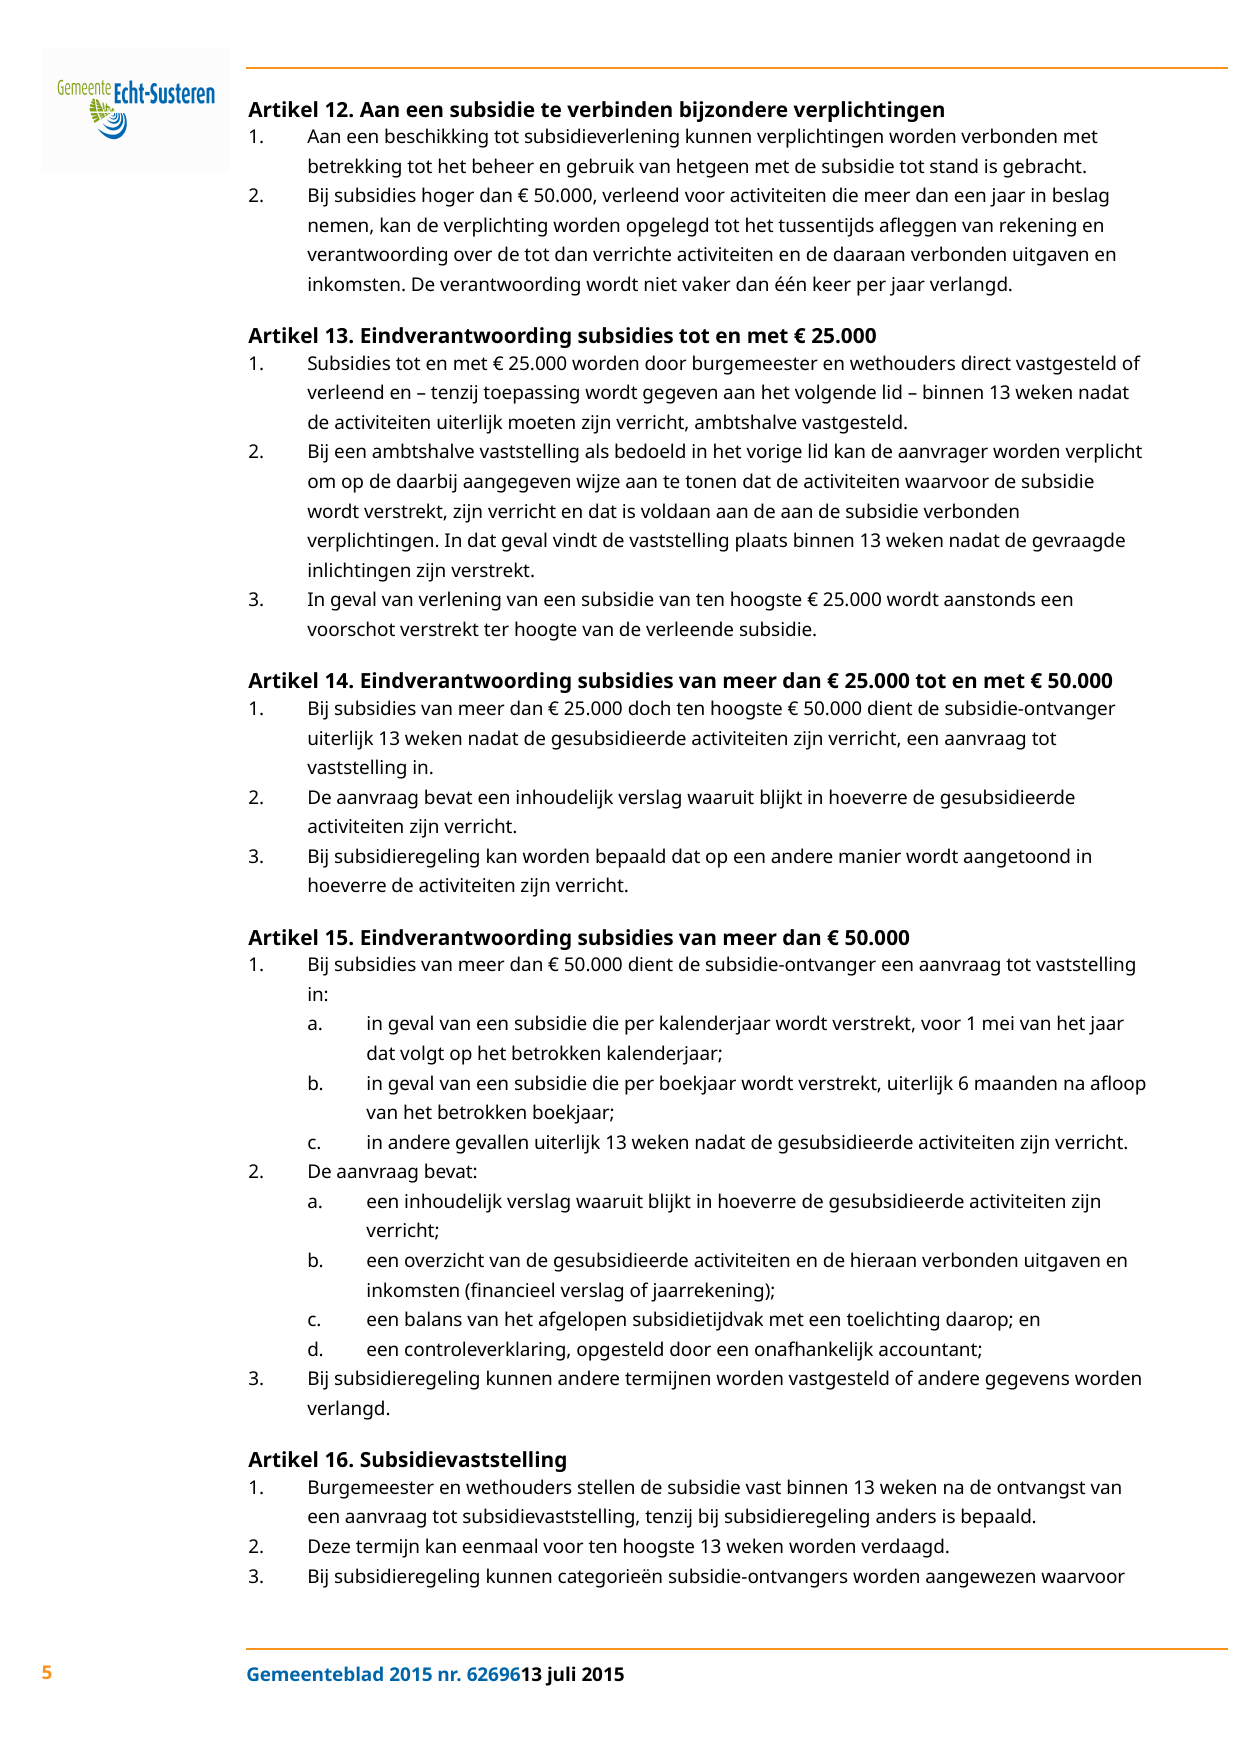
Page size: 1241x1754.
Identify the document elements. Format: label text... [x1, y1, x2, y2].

list Bij subsidies hoger dan € 50.000, verleend voor activiteiten die meer dan een jaar in beslag nemen, kan de verplichting worden opgelegd tot het tussentijds afleggen van rekening en verantwoording over de tot dan verrichte activiteiten en de daaraan verbonden uitgaven en inkomsten. De verantwoording wordt niet vaker dan één keer per jaar verlangd. [248, 182, 1152, 297]
list Bij subsidieregeling kunnen andere termijnen worden vastgesteld of andere gegevens worden verlangd. [248, 1366, 1152, 1421]
list een controleverklaring, opgesteld door een onafhankelijk accountant; [307, 1336, 1152, 1362]
list een inhoudelijk verslag waaruit blijkt in hoeverre de gesubsidieerde activiteiten zijn verricht; [307, 1188, 1152, 1243]
list Deze termijn kan eenmaal voor ten hoogste 13 weken worden verdaagd. [248, 1533, 1152, 1559]
text Artikel 12. Aan een subsidie te verbinden bijzondere verplichtingen [248, 95, 1152, 123]
list Bij subsidieregeling kunnen categorieën subsidie-ontvangers worden aangewezen waarvoor [248, 1563, 1152, 1588]
text Artikel 16. Subsidievaststelling [248, 1446, 1152, 1474]
list Bij subsidies van meer dan € 50.000 dient de subsidie-ontvanger een aanvraag tot vaststelling in: [248, 951, 1152, 1007]
text Artikel 15. Eindverantwoording subsidies van meer dan € 50.000 [248, 923, 1152, 951]
list Aan een beschikking tot subsidieverlening kunnen verplichtingen worden verbonden met betrekking tot het beheer en gebruik van hetgeen met de subsidie tot stand is gebracht. [248, 123, 1152, 178]
picture [41, 47, 231, 172]
list De aanvraag bevat: [248, 1158, 1152, 1184]
list een overzicht van de gesubsidieerde activiteiten en de hieraan verbonden uitgaven en inkomsten (financieel verslag of jaarrekening); [307, 1247, 1152, 1303]
text Artikel 14. Eindverantwoording subsidies van meer dan € 25.000 tot en met € 50.000 [248, 667, 1152, 695]
list in andere gevallen uiterlijk 13 weken nadat de gesubsidieerde activiteiten zijn verricht. [307, 1129, 1152, 1155]
list De aanvraag bevat een inhoudelijk verslag waaruit blijkt in hoeverre de gesubsidieerde activiteiten zijn verricht. [248, 784, 1152, 839]
list een balans van het afgelopen subsidietijdvak met een toelichting daarop; en [307, 1306, 1152, 1332]
list in geval van een subsidie die per boekjaar wordt verstrekt, uiterlijk 6 maanden na afloop van het betrokken boekjaar; [307, 1070, 1152, 1125]
text Artikel 13. Eindverantwoording subsidies tot en met € 25.000 [248, 322, 1152, 350]
list in geval van een subsidie die per kalenderjaar wordt verstrekt, voor 1 mei van het jaar dat volgt op het betrokken kalenderjaar; [307, 1011, 1152, 1066]
list Burgemeester en wethouders stellen de subsidie vast binnen 13 weken na de ontvangst van een aanvraag tot subsidievaststelling, tenzij bij subsidieregeling anders is bepaald. [248, 1474, 1152, 1529]
list Subsidies tot en met € 25.000 worden door burgemeester en wethouders direct vastgesteld of verleend en – tenzij toepassing wordt gegeven aan het volgende lid – binnen 13 weken nadat de activiteiten uiterlijk moeten zijn verricht, ambtshalve vastgesteld. [248, 350, 1152, 435]
list Bij subsidieregeling kan worden bepaald dat op een andere manier wordt aangetoond in hoeverre de activiteiten zijn verricht. [248, 843, 1152, 898]
list Bij een ambtshalve vaststelling als bedoeld in het vorige lid kan de aanvrager worden verplicht om op de daarbij aangegeven wijze aan te tonen dat de activiteiten waarvoor de subsidie wordt verstrekt, zijn verricht en dat is voldaan aan de aan de subsidie verbonden verplichtingen. In dat geval vindt de vaststelling plaats binnen 13 weken nadat de gevraagde inlichtingen zijn verstrekt. [248, 439, 1152, 583]
list Bij subsidies van meer dan € 25.000 doch ten hoogste € 50.000 dient de subsidie-ontvanger uiterlijk 13 weken nadat de gesubsidieerde activiteiten zijn verricht, een aanvraag tot vaststelling in. [248, 695, 1152, 780]
list In geval van verlening van een subsidie van ten hoogste € 25.000 wordt aanstonds een voorschot verstrekt ter hoogte van de verleende subsidie. [248, 587, 1152, 642]
